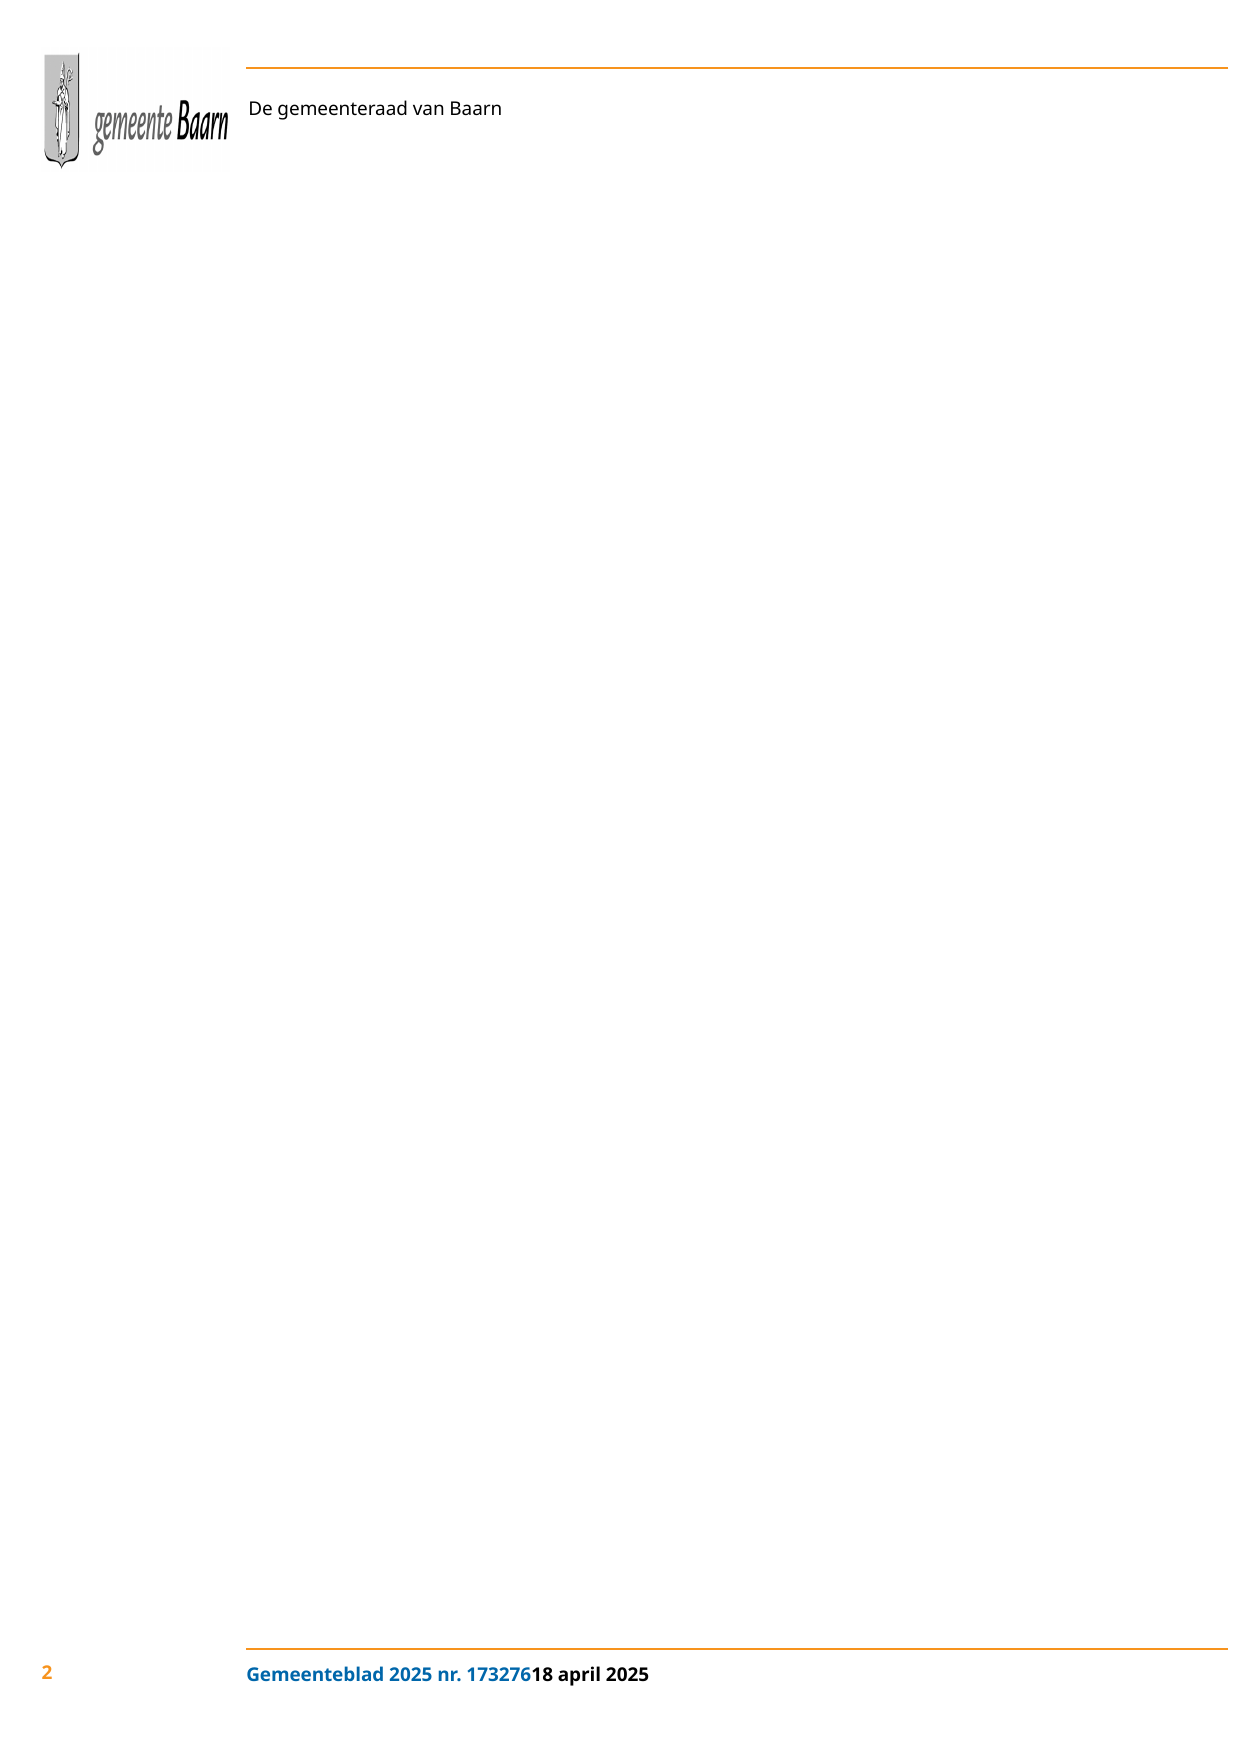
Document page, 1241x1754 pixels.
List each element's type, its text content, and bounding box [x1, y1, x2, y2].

picture [41, 47, 231, 172]
text De gemeenteraad van Baarn [248, 95, 1152, 121]
